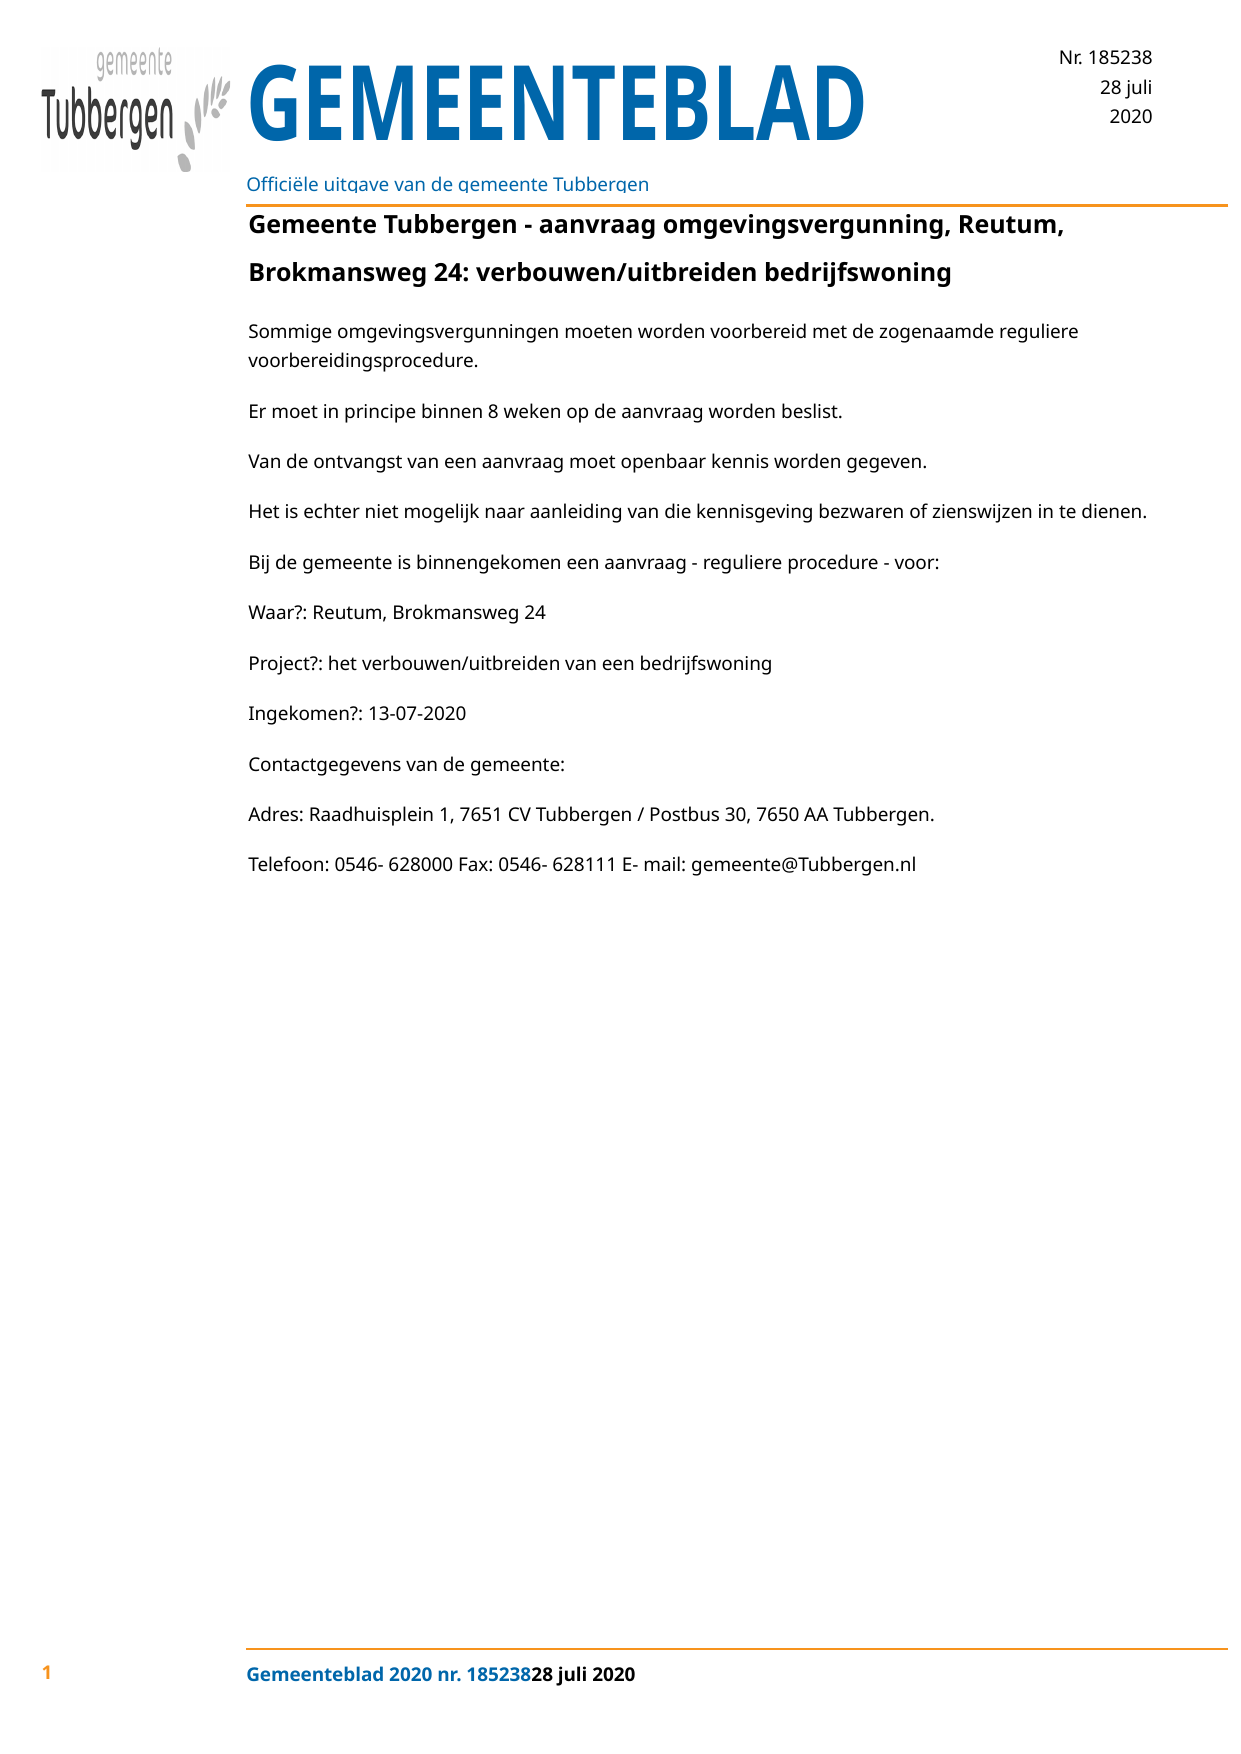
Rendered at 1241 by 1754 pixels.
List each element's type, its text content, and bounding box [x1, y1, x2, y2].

text Project?: het verbouwen/uitbreiden van een bedrijfswoning [248, 650, 1152, 676]
text Contactgegevens van de gemeente: [248, 751, 1152, 777]
text Het is echter niet mogelijk naar aanleiding van die kennisgeving bezwaren of zienswijzen in te dienen. [248, 499, 1152, 524]
text Er moet in principe binnen 8 weken op de aanvraag worden beslist. [248, 398, 1152, 424]
picture [41, 47, 231, 172]
text Telefoon: 0546- 628000 Fax: 0546- 628111 E- mail: gemeente@Tubbergen.nl [248, 852, 1152, 877]
text Ingekomen?: 13-07-2020 [248, 700, 1152, 726]
text Bij de gemeente is binnengekomen een aanvraag - reguliere procedure - voor: [248, 549, 1152, 575]
text Waar?: Reutum, Brokmansweg 24 [248, 599, 1152, 625]
text Adres: Raadhuisplein 1, 7651 CV Tubbergen / Postbus 30, 7650 AA Tubbergen. [248, 801, 1152, 827]
text Sommige omgevingsvergunningen moeten worden voorbereid met de zogenaamde reguliere voorbereidingsprocedure. [248, 318, 1152, 373]
text Van de ontvangst van een aanvraag moet openbaar kennis worden gegeven. [248, 448, 1152, 474]
text Gemeente Tubbergen - aanvraag omgevingsvergunning, Reutum, Brokmansweg 24: verbouwen/uitbreiden bedrijfswoning [248, 207, 1152, 288]
